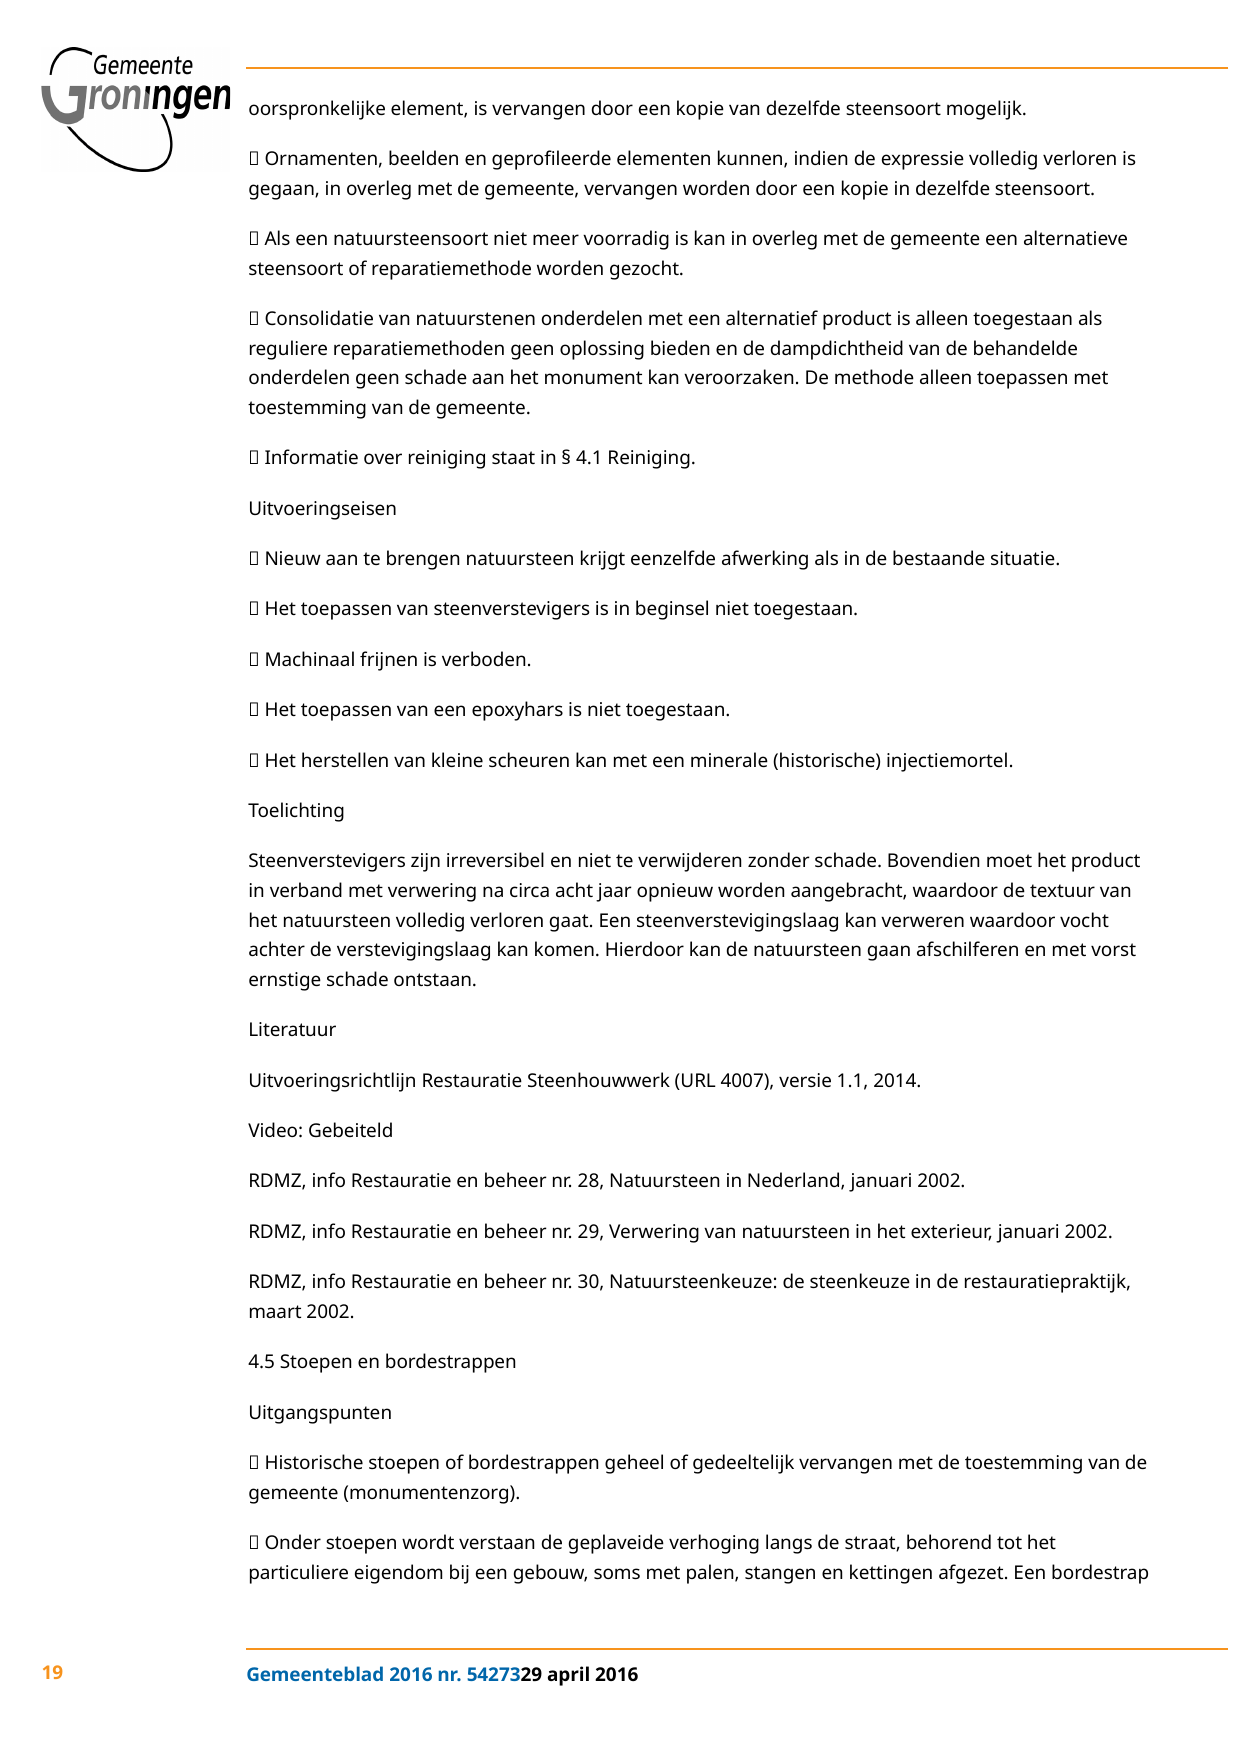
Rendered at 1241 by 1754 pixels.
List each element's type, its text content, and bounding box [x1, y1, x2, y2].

text  Informatie over reiniging staat in § 4.1 Reiniging. [248, 444, 1152, 470]
text  Het toepassen van steenverstevigers is in beginsel niet toegestaan. [248, 596, 1152, 621]
text  Historische stoepen of bordestrappen geheel of gedeeltelijk vervangen met de toestemming van de gemeente (monumentenzorg). [248, 1449, 1152, 1505]
text  Machinaal frijnen is verboden. [248, 646, 1152, 672]
text RDMZ, info Restauratie en beheer nr. 28, Natuursteen in Nederland, januari 2002. [248, 1168, 1152, 1193]
text RDMZ, info Restauratie en beheer nr. 29, Verwering van natuursteen in het exterieur, januari 2002. [248, 1218, 1152, 1244]
text Video: Gebeiteld [248, 1117, 1152, 1143]
text  Het herstellen van kleine scheuren kan met een minerale (historische) injectiemortel. [248, 747, 1152, 773]
text Uitvoeringsrichtlijn Restauratie Steenhouwwerk (URL 4007), versie 1.1, 2014. [248, 1067, 1152, 1093]
text  Als een natuursteensoort niet meer voorradig is kan in overleg met de gemeente een alternatieve steensoort of reparatiemethode worden gezocht. [248, 225, 1152, 281]
text  Consolidatie van natuurstenen onderdelen met een alternatief product is alleen toegestaan als reguliere reparatiemethoden geen oplossing bieden en de dampdichtheid van de behandelde onderdelen geen schade aan het monument kan veroorzaken. De methode alleen toepassen met toestemming van de gemeente. [248, 305, 1152, 420]
text  Nieuw aan te brengen natuursteen krijgt eenzelfde afwerking als in de bestaande situatie. [248, 545, 1152, 571]
text 4.5 Stoepen en bordestrappen [248, 1348, 1152, 1374]
text Literatuur [248, 1016, 1152, 1042]
text oorspronkelijke element, is vervangen door een kopie van dezelfde steensoort mogelijk. [248, 95, 1152, 121]
text Steenverstevigers zijn irreversibel en niet te verwijderen zonder schade. Bovendien moet het product in verband met verwering na circa acht jaar opnieuw worden aangebracht, waardoor de textuur van het natuursteen volledig verloren gaat. Een steenverstevigingslaag kan verweren waardoor vocht achter de verstevigingslaag kan komen. Hierdoor kan de natuursteen gaan afschilferen en met vorst ernstige schade ontstaan. [248, 848, 1152, 992]
picture [41, 47, 231, 172]
text Toelichting [248, 797, 1152, 823]
text  Het toepassen van een epoxyhars is niet toegestaan. [248, 696, 1152, 722]
text  Onder stoepen wordt verstaan de geplaveide verhoging langs de straat, behorend tot het particuliere eigendom bij een gebouw, soms met palen, stangen en kettingen afgezet. Een bordestrap [248, 1529, 1152, 1585]
text  Ornamenten, beelden en geprofileerde elementen kunnen, indien de expressie volledig verloren is gegaan, in overleg met de gemeente, vervangen worden door een kopie in dezelfde steensoort. [248, 145, 1152, 201]
text RDMZ, info Restauratie en beheer nr. 30, Natuursteenkeuze: de steenkeuze in de restauratiepraktijk, maart 2002. [248, 1268, 1152, 1324]
text Uitgangspunten [248, 1399, 1152, 1425]
text Uitvoeringseisen [248, 495, 1152, 521]
